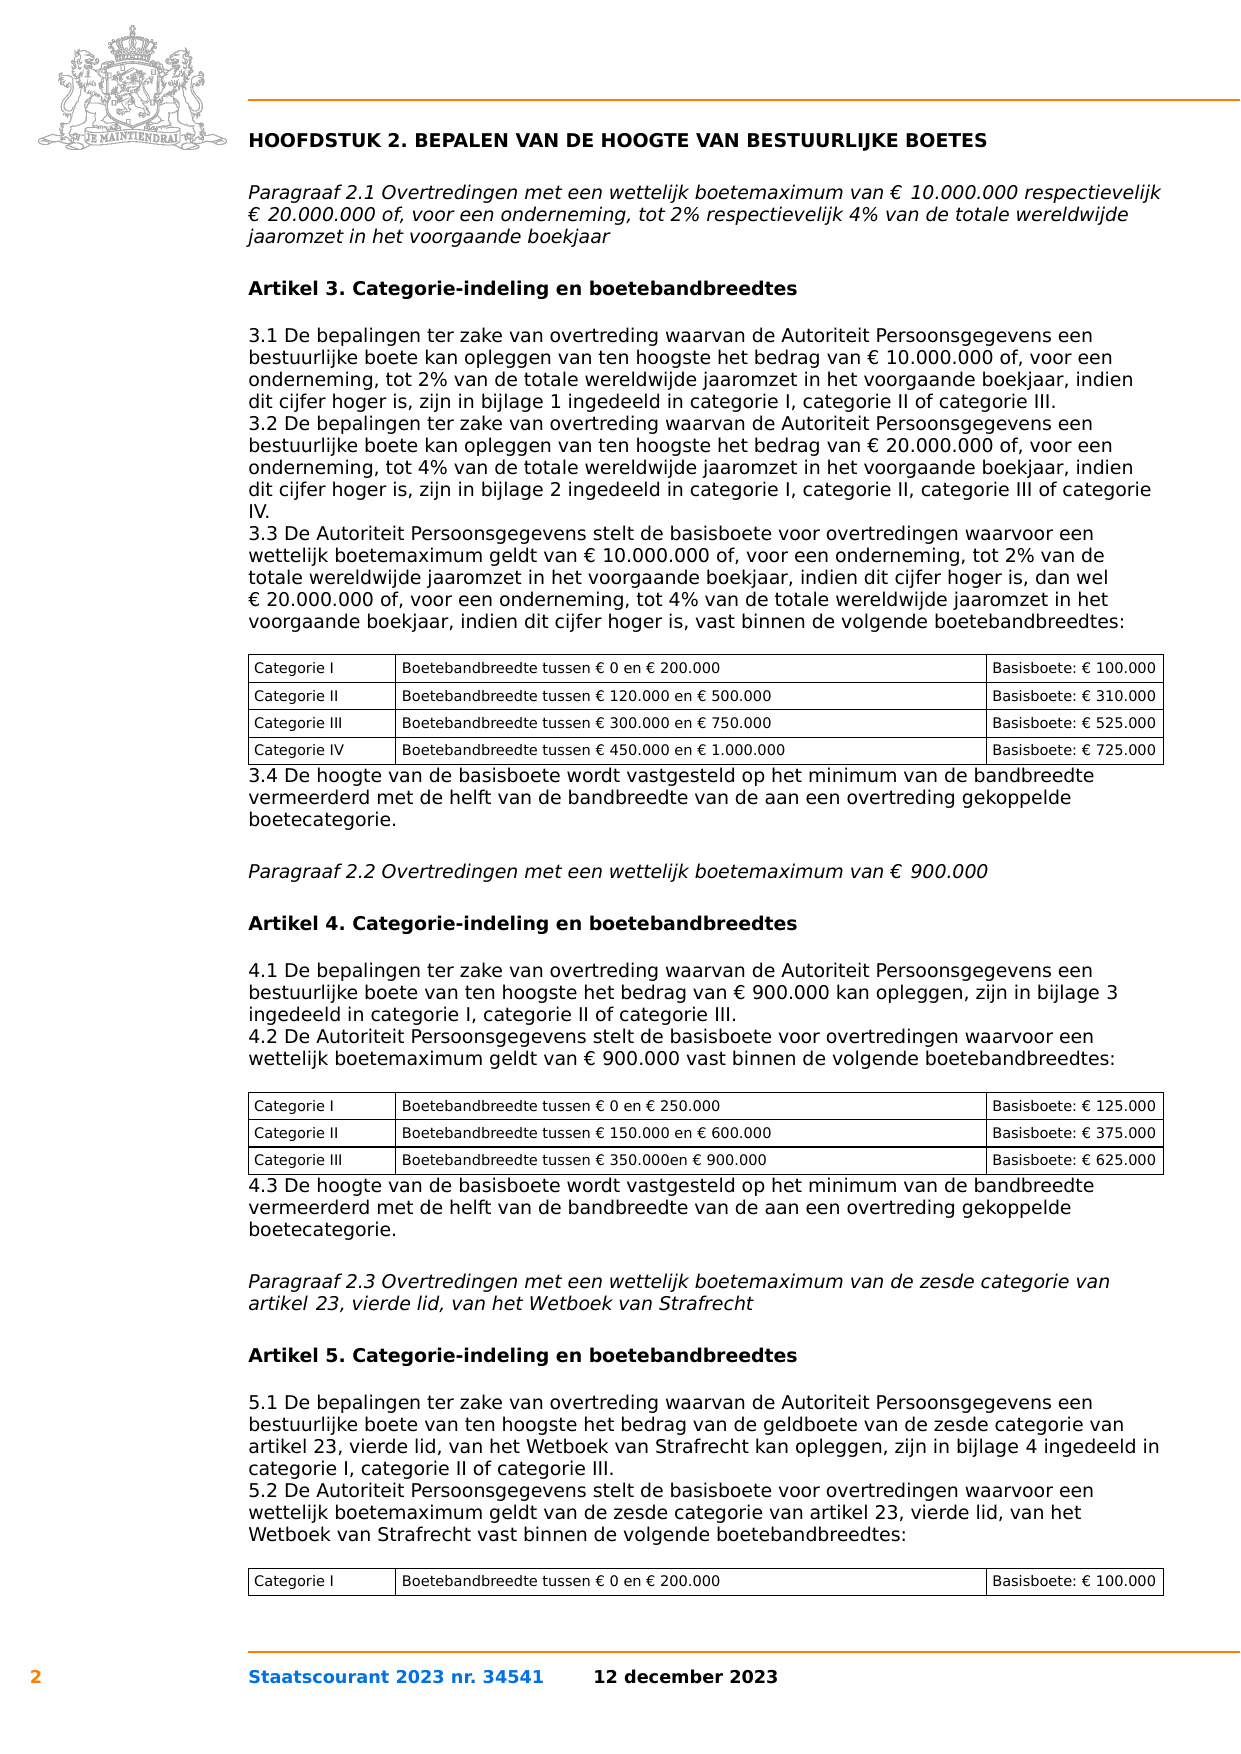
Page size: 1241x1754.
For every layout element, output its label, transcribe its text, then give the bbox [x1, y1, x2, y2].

text 4.1 De bepalingen ter zake van overtreding waarvan de Autoriteit Persoonsgegevens een bestuurlijke boete van ten hoogste het bedrag van € 900.000 kan opleggen, zijn in bijlage 3 ingedeeld in categorie I, categorie II of categorie III. [248, 960, 1163, 1026]
table_cell Boetebandbreedte tussen € 350.000en € 900.000 [396, 1148, 986, 1174]
table_cell Basisboete: € 625.000 [987, 1148, 1163, 1174]
text 3.1 De bepalingen ter zake van overtreding waarvan de Autoriteit Persoonsgegevens een bestuurlijke boete kan opleggen van ten hoogste het bedrag van € 10.000.000 of, voor een onderneming, tot 2% van de totale wereldwijde jaaromzet in het voorgaande boekjaar, indien dit cijfer hoger is, zijn in bijlage 1 ingedeeld in categorie I, categorie II of categorie III. [248, 325, 1163, 413]
subtitle Artikel 5. Categorie-indeling en boetebandbreedtes [248, 1345, 1163, 1367]
table_header Boetebandbreedte tussen € 0 en € 250.000 [396, 1093, 986, 1119]
subtitle Artikel 4. Categorie-indeling en boetebandbreedtes [248, 913, 1163, 935]
table_cell Boetebandbreedte tussen € 150.000 en € 600.000 [396, 1120, 986, 1146]
text 5.2 De Autoriteit Persoonsgegevens stelt de basisboete voor overtredingen waarvoor een wettelijk boetemaximum geldt van de zesde categorie van artikel 23, vierde lid, van het Wetboek van Strafrecht vast binnen de volgende boetebandbreedtes: [248, 1480, 1163, 1546]
text 4.3 De hoogte van de basisboete wordt vastgesteld op het minimum van de bandbreedte vermeerderd met de helft van de bandbreedte van de aan een overtreding gekoppelde boetecategorie. [248, 1175, 1163, 1241]
table_header Boetebandbreedte tussen € 0 en € 200.000 [396, 1569, 986, 1595]
table_cell Basisboete: € 375.000 [987, 1120, 1163, 1146]
table_header Boetebandbreedte tussen € 0 en € 200.000 [396, 655, 986, 682]
table_cell Basisboete: € 725.000 [987, 738, 1163, 764]
subtitle HOOFDSTUK 2. BEPALEN VAN DE HOOGTE VAN BESTUURLIJKE BOETES [248, 130, 1163, 152]
subtitle Paragraaf 2.2 Overtredingen met een wettelijk boetemaximum van € 900.000 [248, 861, 1163, 883]
subtitle Paragraaf 2.1 Overtredingen met een wettelijk boetemaximum van € 10.000.000 respectievelijk € 20.000.000 of, voor een onderneming, tot 2% respectievelijk 4% van de totale wereldwijde jaaromzet in het voorgaande boekjaar [248, 182, 1163, 248]
table_cell Basisboete: € 310.000 [987, 683, 1163, 709]
table_cell Boetebandbreedte tussen € 300.000 en € 750.000 [396, 710, 986, 737]
text 3.2 De bepalingen ter zake van overtreding waarvan de Autoriteit Persoonsgegevens een bestuurlijke boete kan opleggen van ten hoogste het bedrag van € 20.000.000 of, voor een onderneming, tot 4% van de totale wereldwijde jaaromzet in het voorgaande boekjaar, indien dit cijfer hoger is, zijn in bijlage 2 ingedeeld in categorie I, categorie II, categorie III of categorie IV. [248, 413, 1163, 523]
subtitle Artikel 3. Categorie-indeling en boetebandbreedtes [248, 278, 1163, 300]
table_cell Boetebandbreedte tussen € 450.000 en € 1.000.000 [396, 738, 986, 764]
table_cell Basisboete: € 525.000 [987, 710, 1163, 737]
text 4.2 De Autoriteit Persoonsgegevens stelt de basisboete voor overtredingen waarvoor een wettelijk boetemaximum geldt van € 900.000 vast binnen de volgende boetebandbreedtes: [248, 1026, 1163, 1070]
table_cell Boetebandbreedte tussen € 120.000 en € 500.000 [396, 683, 986, 709]
table_header Categorie I [249, 1569, 395, 1595]
table_header Categorie I [249, 1093, 395, 1119]
table_cell Categorie III [249, 1148, 395, 1174]
table_header Categorie I [249, 655, 395, 682]
text 5.1 De bepalingen ter zake van overtreding waarvan de Autoriteit Persoonsgegevens een bestuurlijke boete van ten hoogste het bedrag van de geldboete van de zesde categorie van artikel 23, vierde lid, van het Wetboek van Strafrecht kan opleggen, zijn in bijlage 4 ingedeeld in categorie I, categorie II of categorie III. [248, 1392, 1163, 1480]
table_header Basisboete: € 125.000 [987, 1093, 1163, 1119]
table_cell Categorie II [249, 683, 395, 709]
subtitle Paragraaf 2.3 Overtredingen met een wettelijk boetemaximum van de zesde categorie van artikel 23, vierde lid, van het Wetboek van Strafrecht [248, 1271, 1163, 1315]
table_cell Categorie IV [249, 738, 395, 764]
table_header Basisboete: € 100.000 [987, 1569, 1163, 1595]
table_cell Categorie III [249, 710, 395, 737]
text 3.3 De Autoriteit Persoonsgegevens stelt de basisboete voor overtredingen waarvoor een wettelijk boetemaximum geldt van € 10.000.000 of, voor een onderneming, tot 2% van de totale wereldwijde jaaromzet in het voorgaande boekjaar, indien dit cijfer hoger is, dan wel € 20.000.000 of, voor een onderneming, tot 4% van de totale wereldwijde jaaromzet in het voorgaande boekjaar, indien dit cijfer hoger is, vast binnen de volgende boetebandbreedtes: [248, 523, 1163, 632]
table_cell Categorie II [249, 1120, 395, 1146]
text 3.4 De hoogte van de basisboete wordt vastgesteld op het minimum van de bandbreedte vermeerderd met de helft van de bandbreedte van de aan een overtreding gekoppelde boetecategorie. [248, 765, 1163, 831]
picture [38, 25, 227, 150]
table_header Basisboete: € 100.000 [987, 655, 1163, 682]
